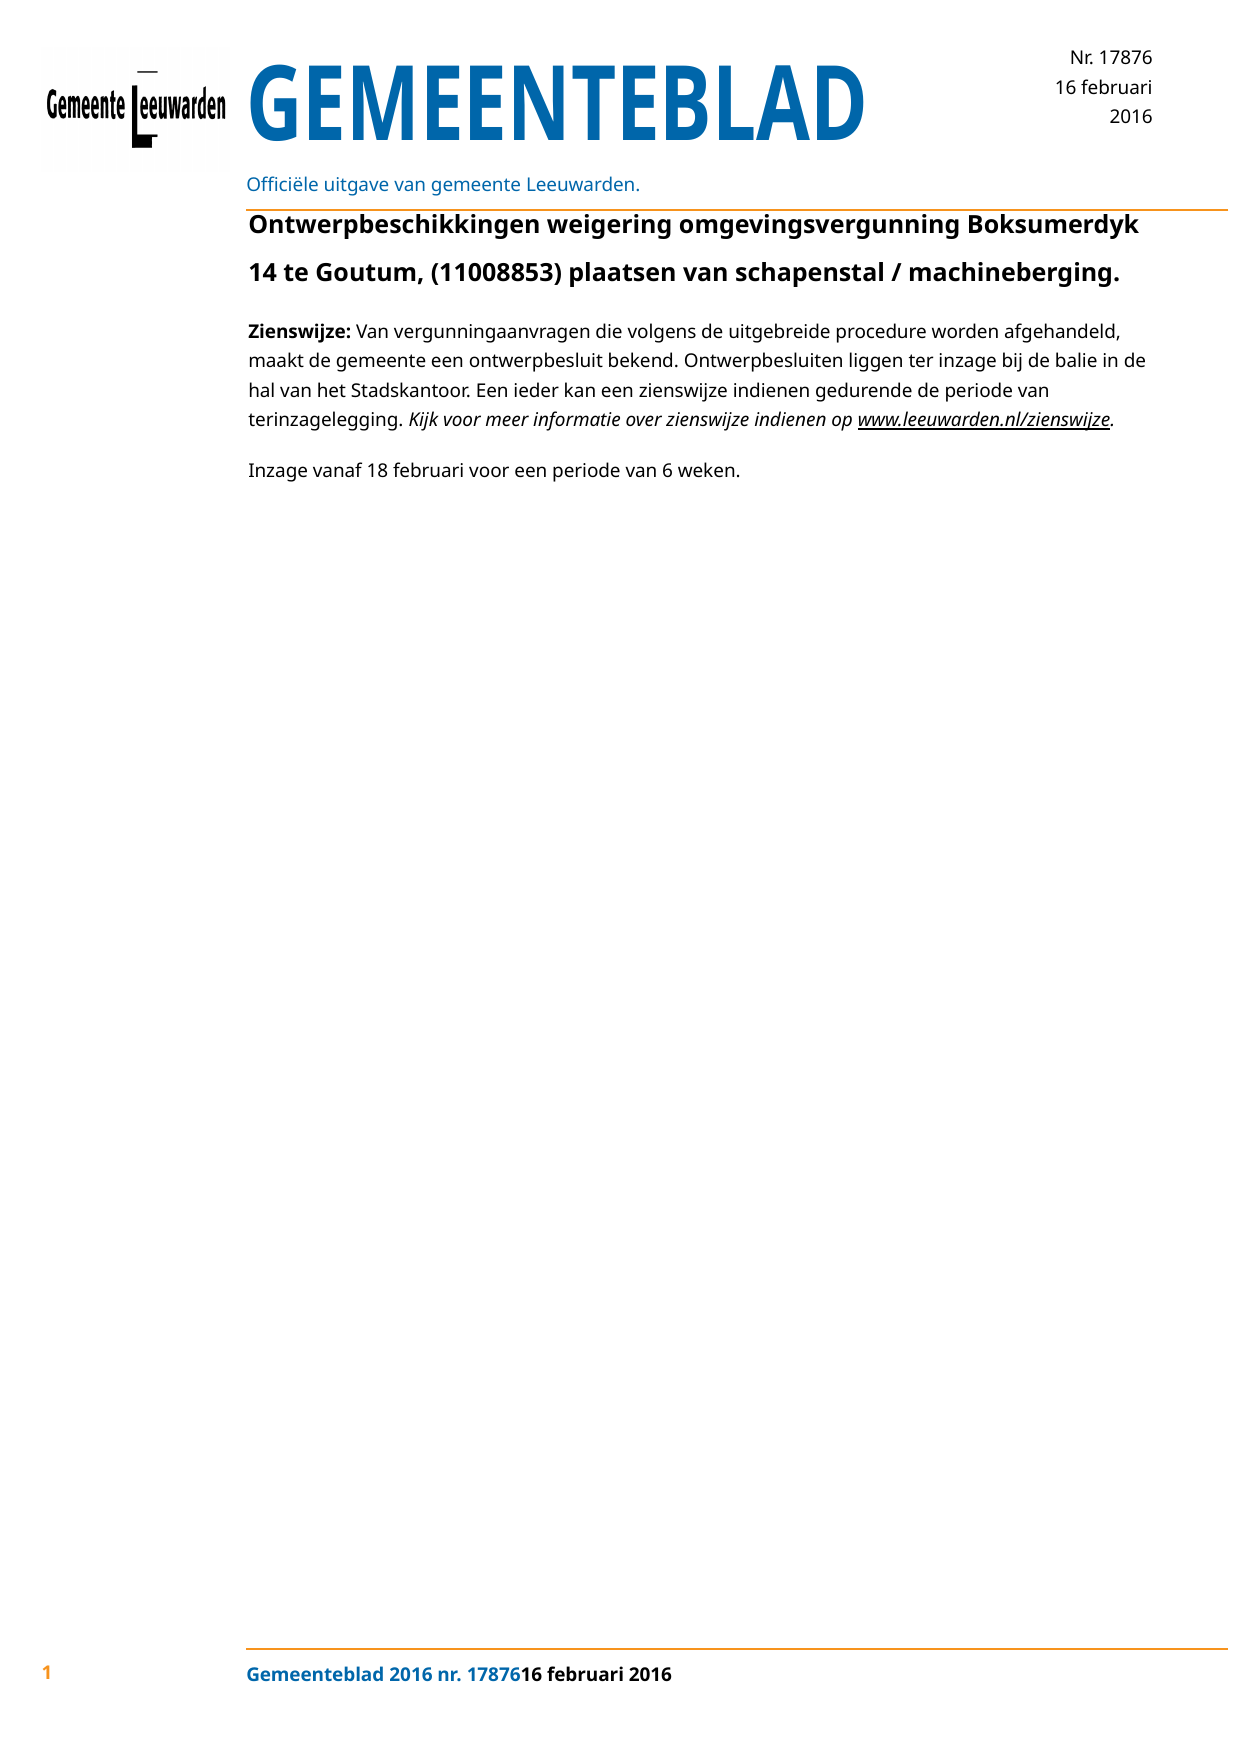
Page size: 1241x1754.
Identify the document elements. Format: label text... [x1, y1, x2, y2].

text Zienswijze: Van vergunningaanvragen die volgens de uitgebreide procedure worden afgehandeld, maakt de gemeente een ontwerpbesluit bekend. Ontwerpbesluiten liggen ter inzage bij de balie in de hal van het Stadskantoor. Een ieder kan een zienswijze indienen gedurende de periode van terinzagelegging. Kijk voor meer informatie over zienswijze indienen op www.leeuwarden.nl/zienswijze. [248, 318, 1152, 432]
picture [41, 47, 231, 172]
text Inzage vanaf 18 februari voor een periode van 6 weken. [248, 457, 1152, 483]
text Ontwerpbeschikkingen weigering omgevingsvergunning Boksumerdyk 14 te Goutum, (11008853) plaatsen van schapenstal / machineberging. [248, 211, 1152, 288]
